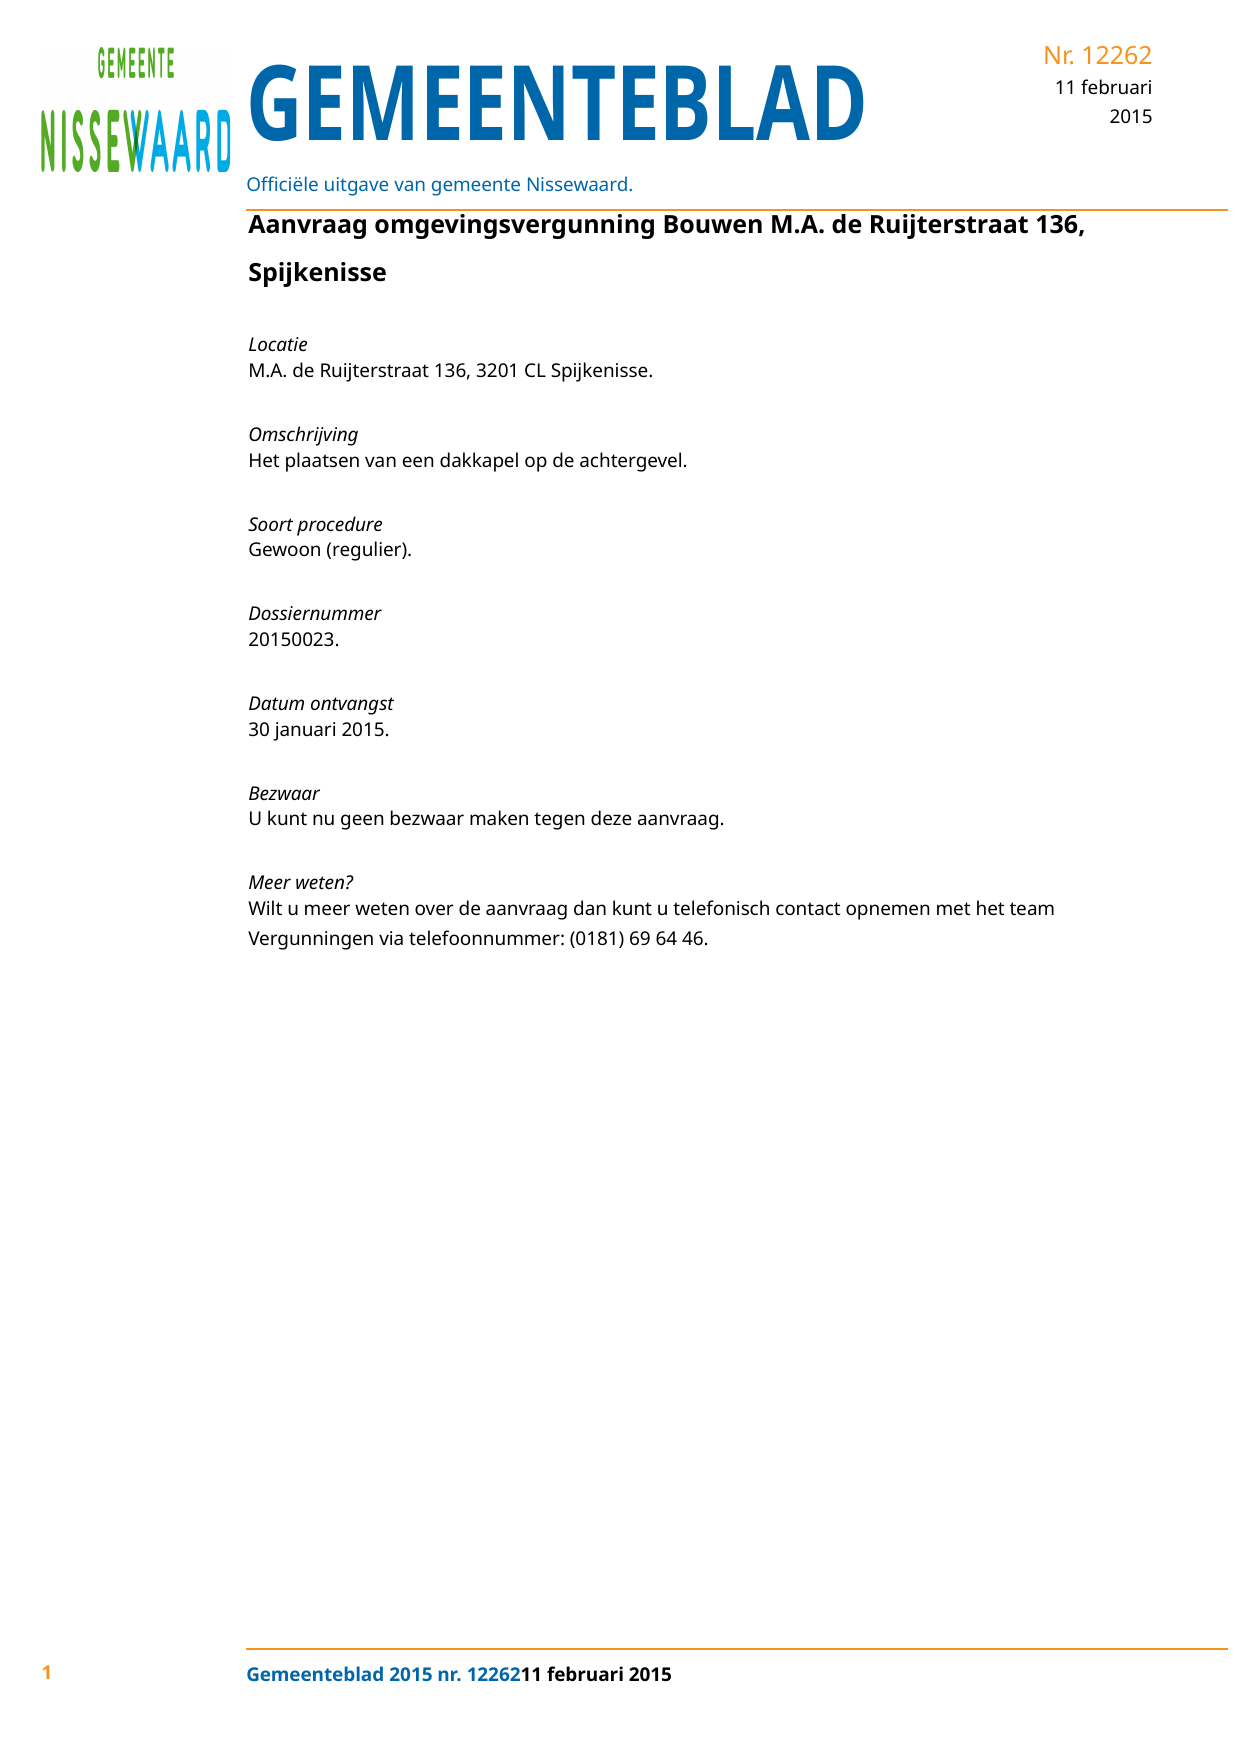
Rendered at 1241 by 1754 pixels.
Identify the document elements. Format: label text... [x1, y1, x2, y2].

text Soort procedure [248, 511, 1152, 537]
text Aanvraag omgevingsvergunning Bouwen M.A. de Ruijterstraat 136, Spijkenisse [248, 211, 1152, 288]
picture [176, 157, 187, 172]
text Wilt u meer weten over de aanvraag dan kunt u telefonisch contact opnemen met het team Vergunningen via telefoonnummer: (0181) 69 64 46. [248, 895, 1152, 951]
text Het plaatsen van een dakkapel op de achtergevel. [248, 447, 1152, 473]
text Omschrijving [248, 421, 1152, 447]
text Meer weten? [248, 869, 1152, 895]
text Datum ontvangst [248, 690, 1152, 716]
text U kunt nu geen bezwaar maken tegen deze aanvraag. [248, 806, 1152, 831]
picture [154, 157, 165, 172]
picture [201, 122, 206, 138]
picture [222, 122, 227, 160]
picture [41, 47, 231, 172]
text M.A. de Ruijterstraat 136, 3201 CL Spijkenisse. [248, 357, 1152, 383]
text Dossiernummer [248, 601, 1152, 626]
text Bezwaar [248, 780, 1152, 806]
text Gewoon (regulier). [248, 537, 1152, 562]
text 20150023. [248, 626, 1152, 652]
picture [200, 151, 206, 172]
text Locatie [248, 331, 1152, 357]
text 30 januari 2015. [248, 716, 1152, 742]
